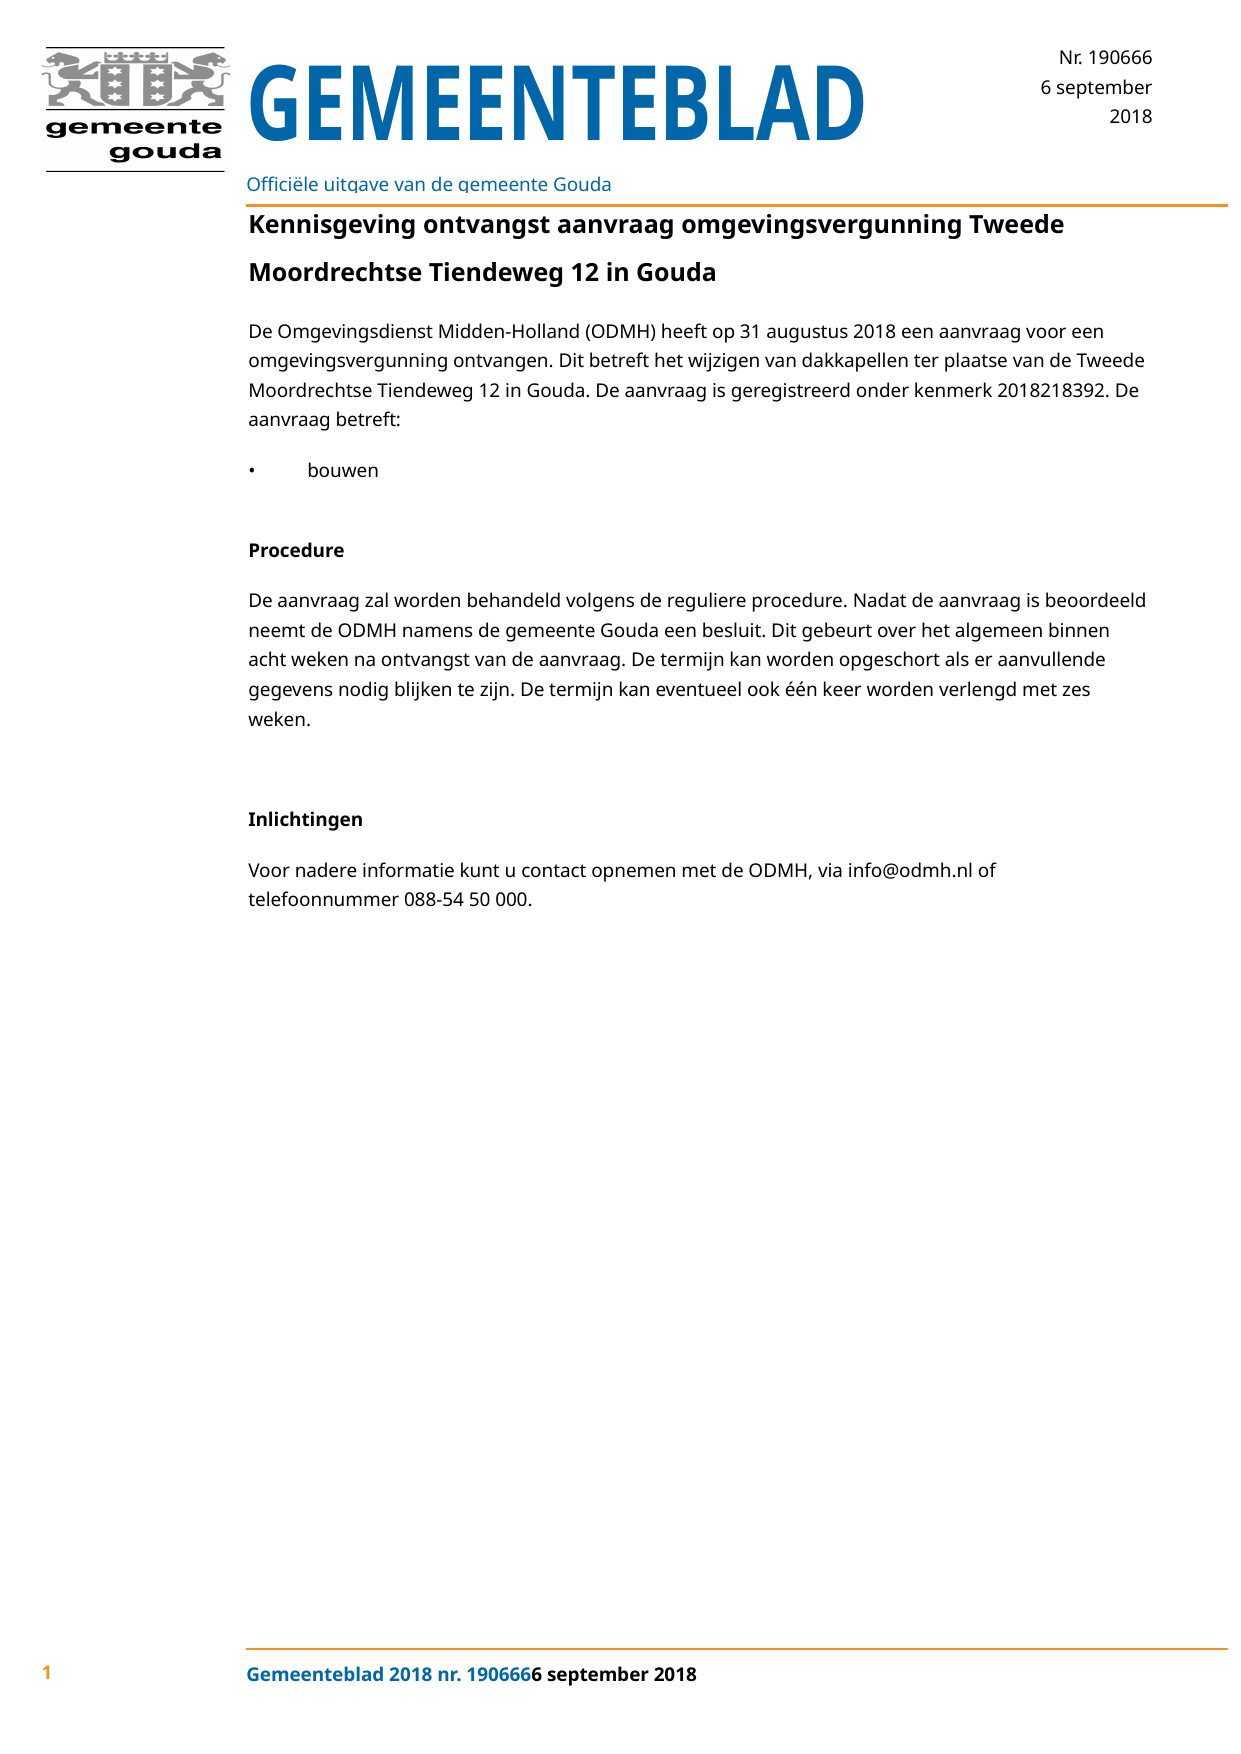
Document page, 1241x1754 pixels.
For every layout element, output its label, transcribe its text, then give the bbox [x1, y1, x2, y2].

text Inlichtingen [248, 807, 1152, 832]
text Voor nadere informatie kunt u contact opnemen met de ODMH, via info@odmh.nl of telefoonnummer 088-54 50 000. [248, 857, 1152, 912]
text De aanvraag zal worden behandeld volgens de reguliere procedure. Nadat de aanvraag is beoordeeld neemt de ODMH namens de gemeente Gouda een besluit. Dit gebeurt over het algemeen binnen acht weken na ontvangst van de aanvraag. De termijn kan worden opgeschort als er aanvullende gegevens nodig blijken te zijn. De termijn kan eventueel ook één keer worden verlengd met zes weken. [248, 587, 1152, 732]
text Procedure [248, 537, 1152, 563]
text Kennisgeving ontvangst aanvraag omgevingsvergunning Tweede Moordrechtse Tiendeweg 12 in Gouda [248, 207, 1152, 288]
list bouwen [248, 457, 1152, 483]
picture [41, 47, 231, 172]
text De Omgevingsdienst Midden-Holland (ODMH) heeft op 31 augustus 2018 een aanvraag voor een omgevingsvergunning ontvangen. Dit betreft het wijzigen van dakkapellen ter plaatse van de Tweede Moordrechtse Tiendeweg 12 in Gouda. De aanvraag is geregistreerd onder kenmerk 2018218392. De aanvraag betreft: [248, 318, 1152, 432]
